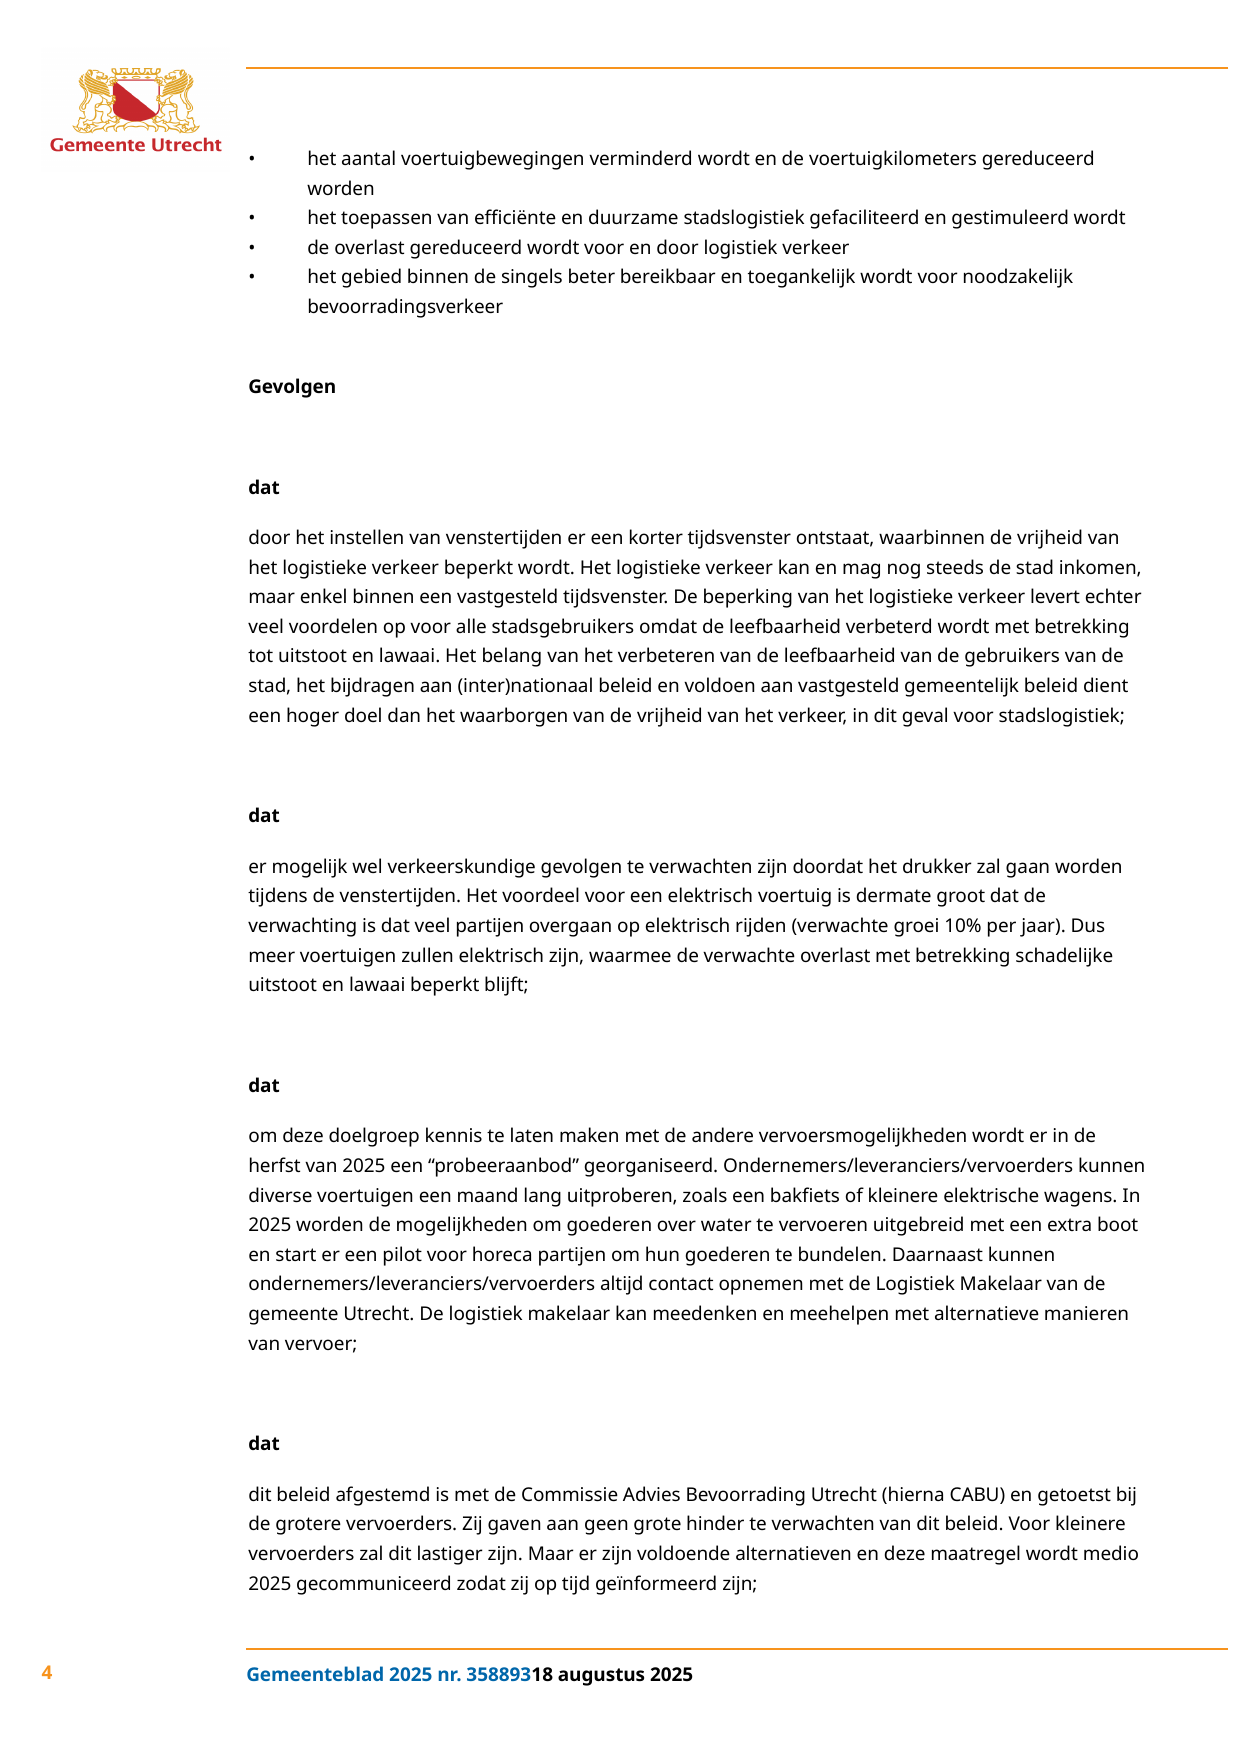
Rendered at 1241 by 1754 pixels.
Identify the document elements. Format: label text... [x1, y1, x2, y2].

text om deze doelgroep kennis te laten maken met de andere vervoersmogelijkheden wordt er in de herfst van 2025 een “probeeraanbod” georganiseerd. Ondernemers/leveranciers/vervoerders kunnen diverse voertuigen een maand lang uitproberen, zoals een bakfiets of kleinere elektrische wagens. In 2025 worden de mogelijkheden om goederen over water te vervoeren uitgebreid met een extra boot en start er een pilot voor horeca partijen om hun goederen te bundelen. Daarnaast kunnen ondernemers/leveranciers/vervoerders altijd contact opnemen met de Logistiek Makelaar van de gemeente Utrecht. De logistiek makelaar kan meedenken en meehelpen met alternatieve manieren van vervoer; [248, 1123, 1152, 1356]
text er mogelijk wel verkeerskundige gevolgen te verwachten zijn doordat het drukker zal gaan worden tijdens de venstertijden. Het voordeel voor een elektrisch voertuig is dermate groot dat de verwachting is dat veel partijen overgaan op elektrisch rijden (verwachte groei 10% per jaar). Dus meer voertuigen zullen elektrisch zijn, waarmee de verwachte overlast met betrekking schadelijke uitstoot en lawaai beperkt blijft; [248, 853, 1152, 997]
text dat [248, 474, 1152, 500]
text dat [248, 1431, 1152, 1456]
picture [41, 47, 231, 172]
list het toepassen van efficiënte en duurzame stadslogistiek gefaciliteerd en gestimuleerd wordt [248, 204, 1152, 230]
text dat [248, 803, 1152, 828]
text door het instellen van venstertijden er een korter tijdsvenster ontstaat, waarbinnen de vrijheid van het logistieke verkeer beperkt wordt. Het logistieke verkeer kan en mag nog steeds de stad inkomen, maar enkel binnen een vastgesteld tijdsvenster. De beperking van het logistieke verkeer levert echter veel voordelen op voor alle stadsgebruikers omdat de leefbaarheid verbeterd wordt met betrekking tot uitstoot en lawaai. Het belang van het verbeteren van de leefbaarheid van de gebruikers van de stad, het bijdragen aan (inter)nationaal beleid en voldoen aan vastgesteld gemeentelijk beleid dient een hoger doel dan het waarborgen van de vrijheid van het verkeer, in dit geval voor stadslogistiek; [248, 524, 1152, 728]
list het aantal voertuigbewegingen verminderd wordt en de voertuigkilometers gereduceerd worden [248, 145, 1152, 201]
list de overlast gereduceerd wordt voor en door logistiek verkeer [248, 234, 1152, 260]
list het gebied binnen de singels beter bereikbaar en toegankelijk wordt voor noodzakelijk bevoorradingsverkeer [248, 263, 1152, 319]
text dat [248, 1072, 1152, 1098]
text Gevolgen [248, 373, 1152, 399]
text dit beleid afgestemd is met de Commissie Advies Bevoorrading Utrecht (hierna CABU) en getoetst bij de grotere vervoerders. Zij gaven aan geen grote hinder te verwachten van dit beleid. Voor kleinere vervoerders zal dit lastiger zijn. Maar er zijn voldoende alternatieven en deze maatregel wordt medio 2025 gecommuniceerd zodat zij op tijd geïnformeerd zijn; [248, 1481, 1152, 1596]
